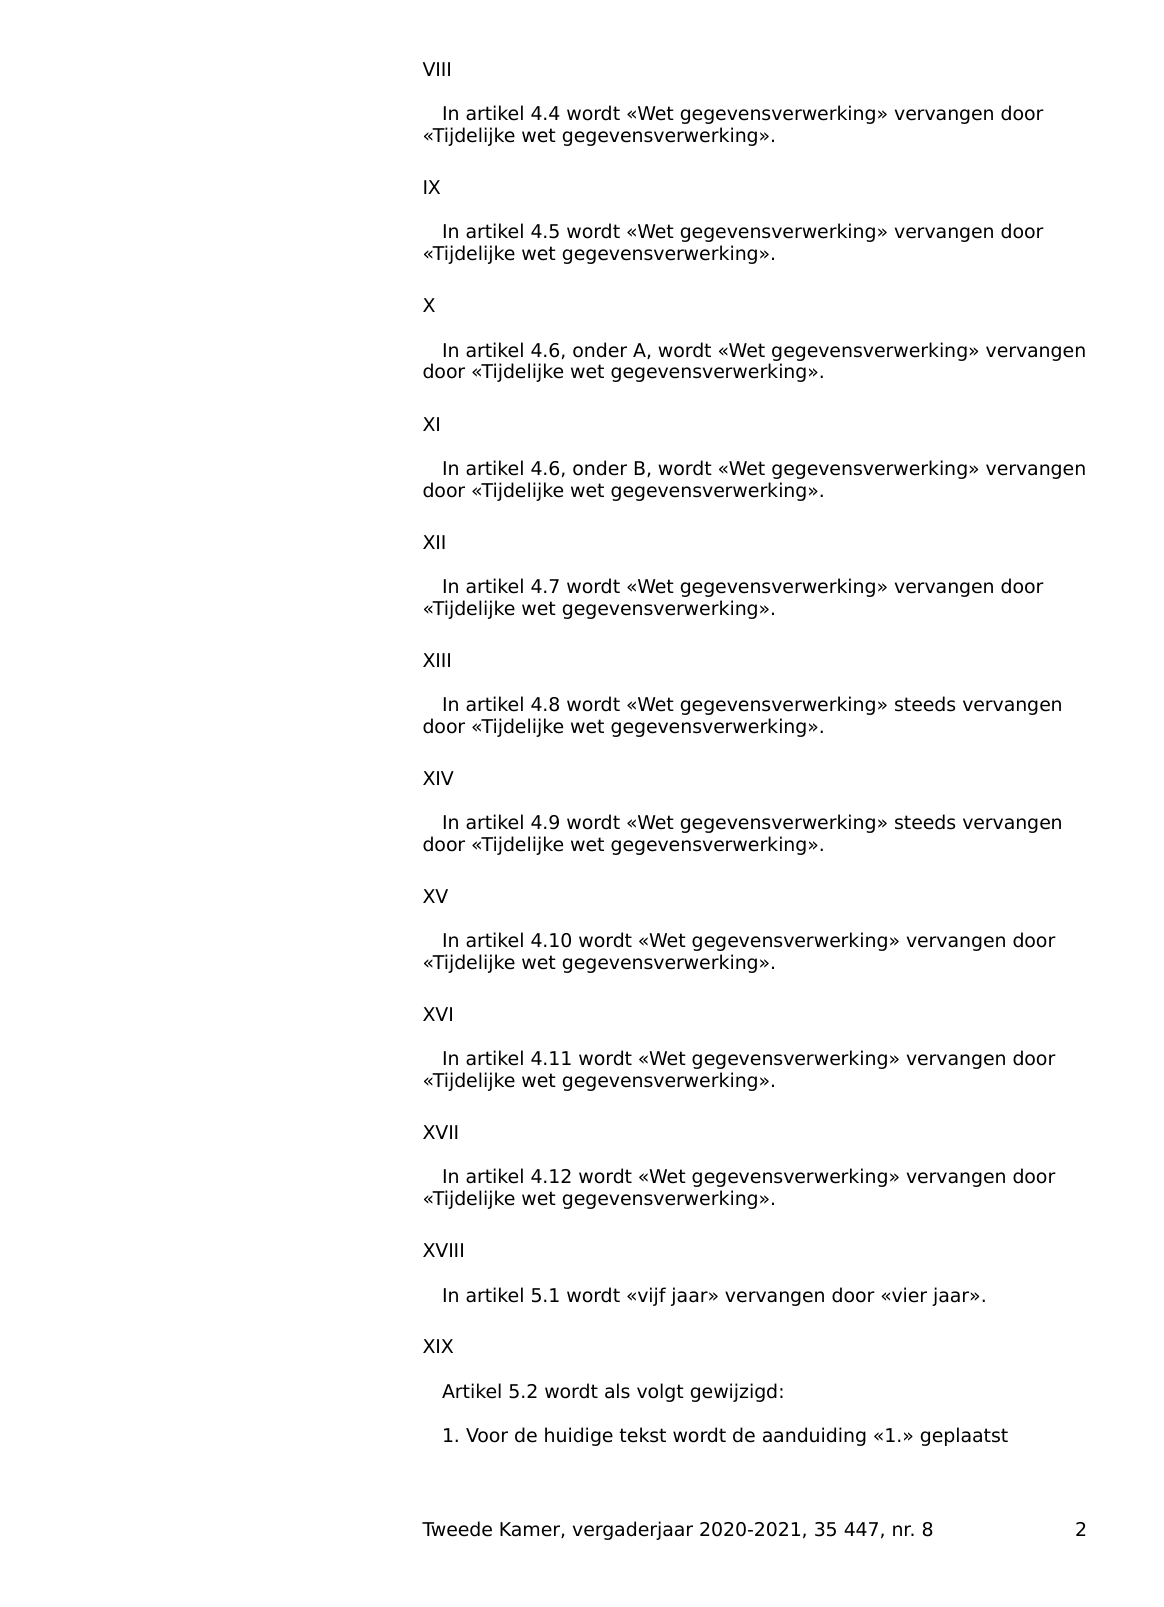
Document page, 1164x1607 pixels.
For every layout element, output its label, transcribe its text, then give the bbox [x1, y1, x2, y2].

subtitle XIII [422, 650, 1087, 672]
subtitle XIX [422, 1336, 1087, 1358]
text In artikel 4.9 wordt «Wet gegevensverwerking» steeds vervangen door «Tijdelijke wet gegevensverwerking». [422, 812, 1087, 856]
subtitle XV [422, 886, 1087, 908]
subtitle XVII [422, 1122, 1087, 1144]
text In artikel 4.4 wordt «Wet gegevensverwerking» vervangen door «Tijdelijke wet gegevensverwerking». [422, 103, 1087, 147]
subtitle XI [422, 413, 1087, 435]
text In artikel 5.1 wordt «vijf jaar» vervangen door «vier jaar». [422, 1284, 1087, 1306]
subtitle X [422, 295, 1087, 317]
subtitle XVI [422, 1004, 1087, 1026]
subtitle IX [422, 177, 1087, 199]
text In artikel 4.10 wordt «Wet gegevensverwerking» vervangen door «Tijdelijke wet gegevensverwerking». [422, 930, 1087, 974]
subtitle XII [422, 532, 1087, 553]
text In artikel 4.11 wordt «Wet gegevensverwerking» vervangen door «Tijdelijke wet gegevensverwerking». [422, 1048, 1087, 1092]
text Artikel 5.2 wordt als volgt gewijzigd: [422, 1381, 1087, 1403]
text In artikel 4.5 wordt «Wet gegevensverwerking» vervangen door «Tijdelijke wet gegevensverwerking». [422, 221, 1087, 265]
subtitle XIV [422, 768, 1087, 790]
subtitle XVIII [422, 1240, 1087, 1262]
text In artikel 4.7 wordt «Wet gegevensverwerking» vervangen door «Tijdelijke wet gegevensverwerking». [422, 576, 1087, 620]
text 1. Voor de huidige tekst wordt de aanduiding «1.» geplaatst [422, 1425, 1087, 1447]
text In artikel 4.8 wordt «Wet gegevensverwerking» steeds vervangen door «Tijdelijke wet gegevensverwerking». [422, 694, 1087, 738]
subtitle VIII [422, 59, 1087, 81]
text In artikel 4.6, onder B, wordt «Wet gegevensverwerking» vervangen door «Tijdelijke wet gegevensverwerking». [422, 458, 1087, 502]
text In artikel 4.12 wordt «Wet gegevensverwerking» vervangen door «Tijdelijke wet gegevensverwerking». [422, 1166, 1087, 1210]
text In artikel 4.6, onder A, wordt «Wet gegevensverwerking» vervangen door «Tijdelijke wet gegevensverwerking». [422, 339, 1087, 383]
